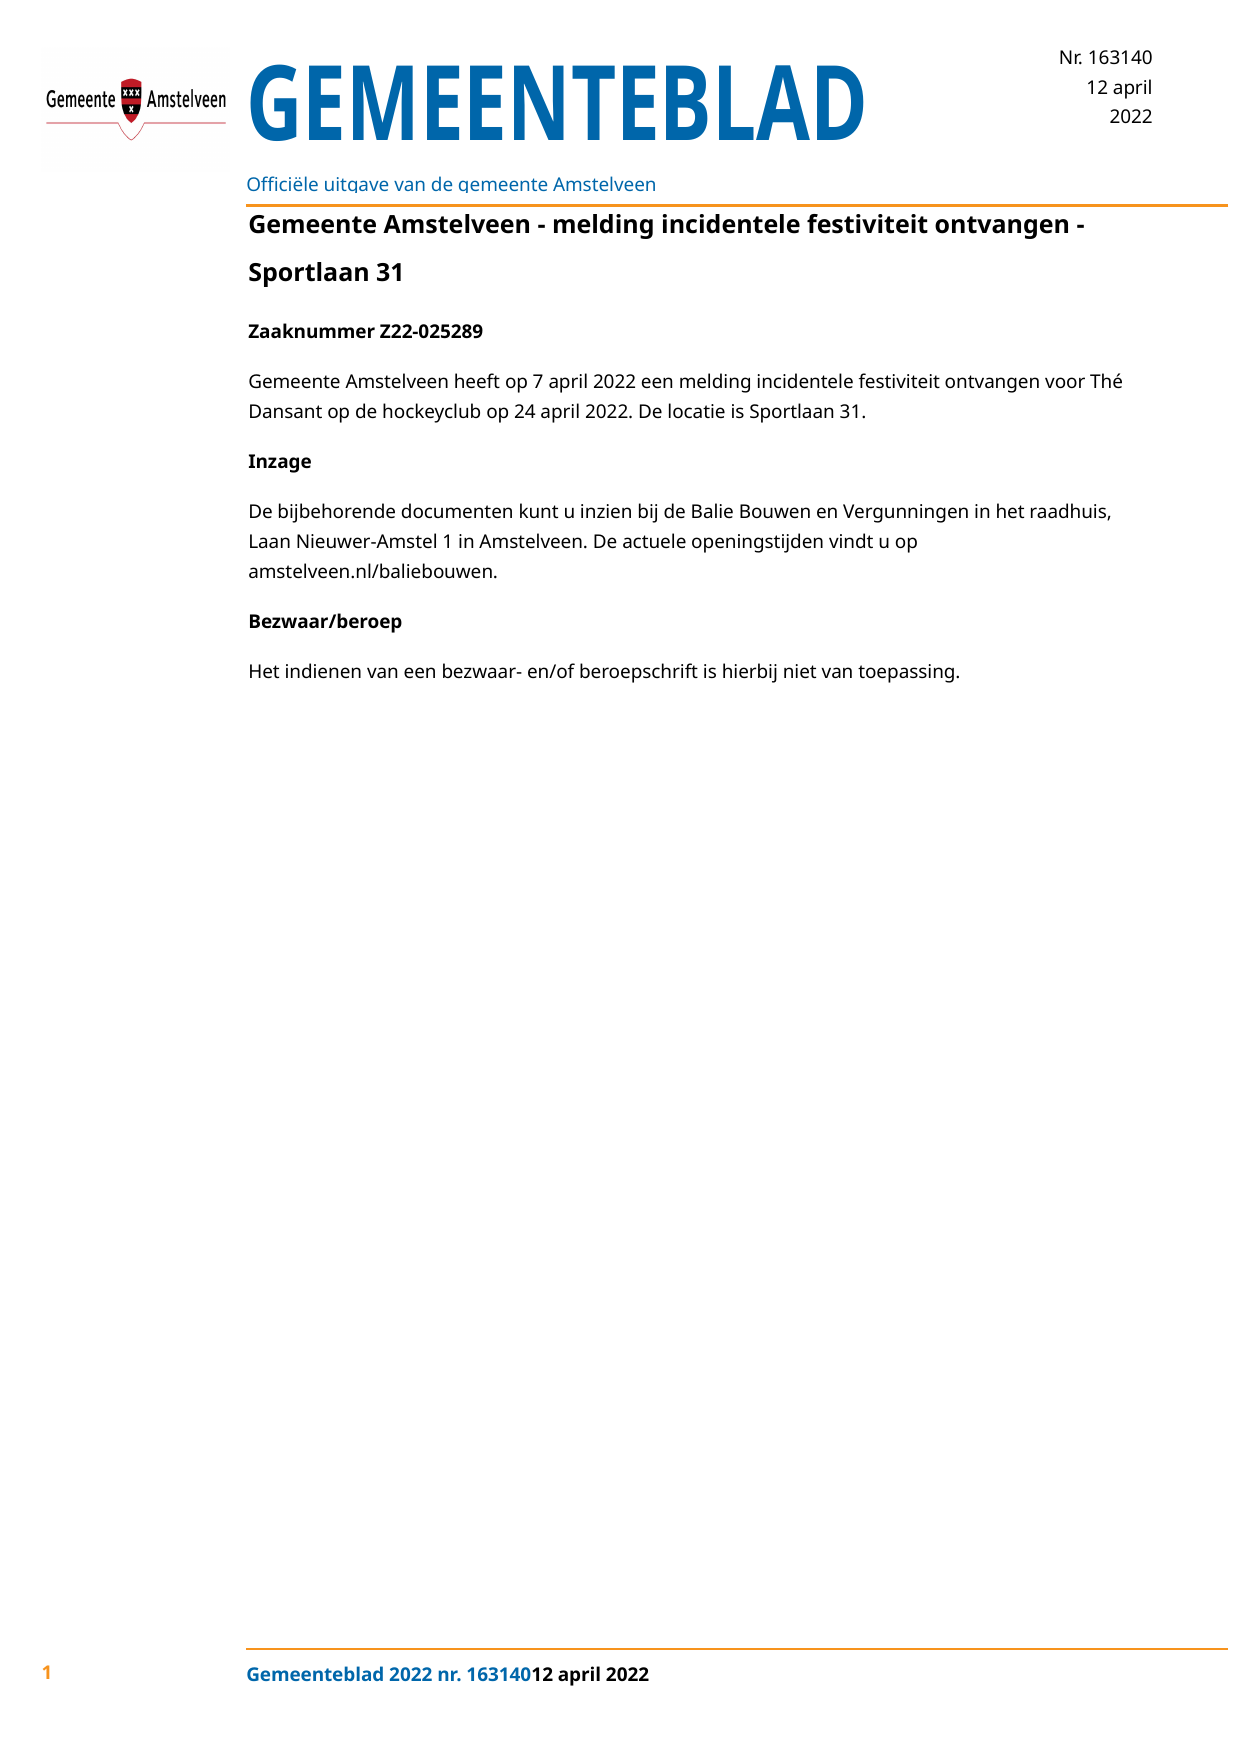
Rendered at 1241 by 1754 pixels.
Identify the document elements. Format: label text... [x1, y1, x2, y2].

text Gemeente Amstelveen heeft op 7 april 2022 een melding incidentele festiviteit ontvangen voor Thé Dansant op de hockeyclub op 24 april 2022. De locatie is Sportlaan 31. [248, 368, 1152, 424]
text Inzage [248, 448, 1152, 474]
text Bezwaar/beroep [248, 608, 1152, 634]
text Gemeente Amstelveen - melding incidentele festiviteit ontvangen - Sportlaan 31 [248, 207, 1152, 288]
text Het indienen van een bezwaar- en/of beroepschrift is hierbij niet van toepassing. [248, 659, 1152, 684]
text De bijbehorende documenten kunt u inzien bij de Balie Bouwen en Vergunningen in het raadhuis, Laan Nieuwer-Amstel 1 in Amstelveen. De actuele openingstijden vindt u op amstelveen.nl/baliebouwen. [248, 499, 1152, 584]
picture [41, 47, 231, 172]
text Zaaknummer Z22-025289 [248, 318, 1152, 344]
